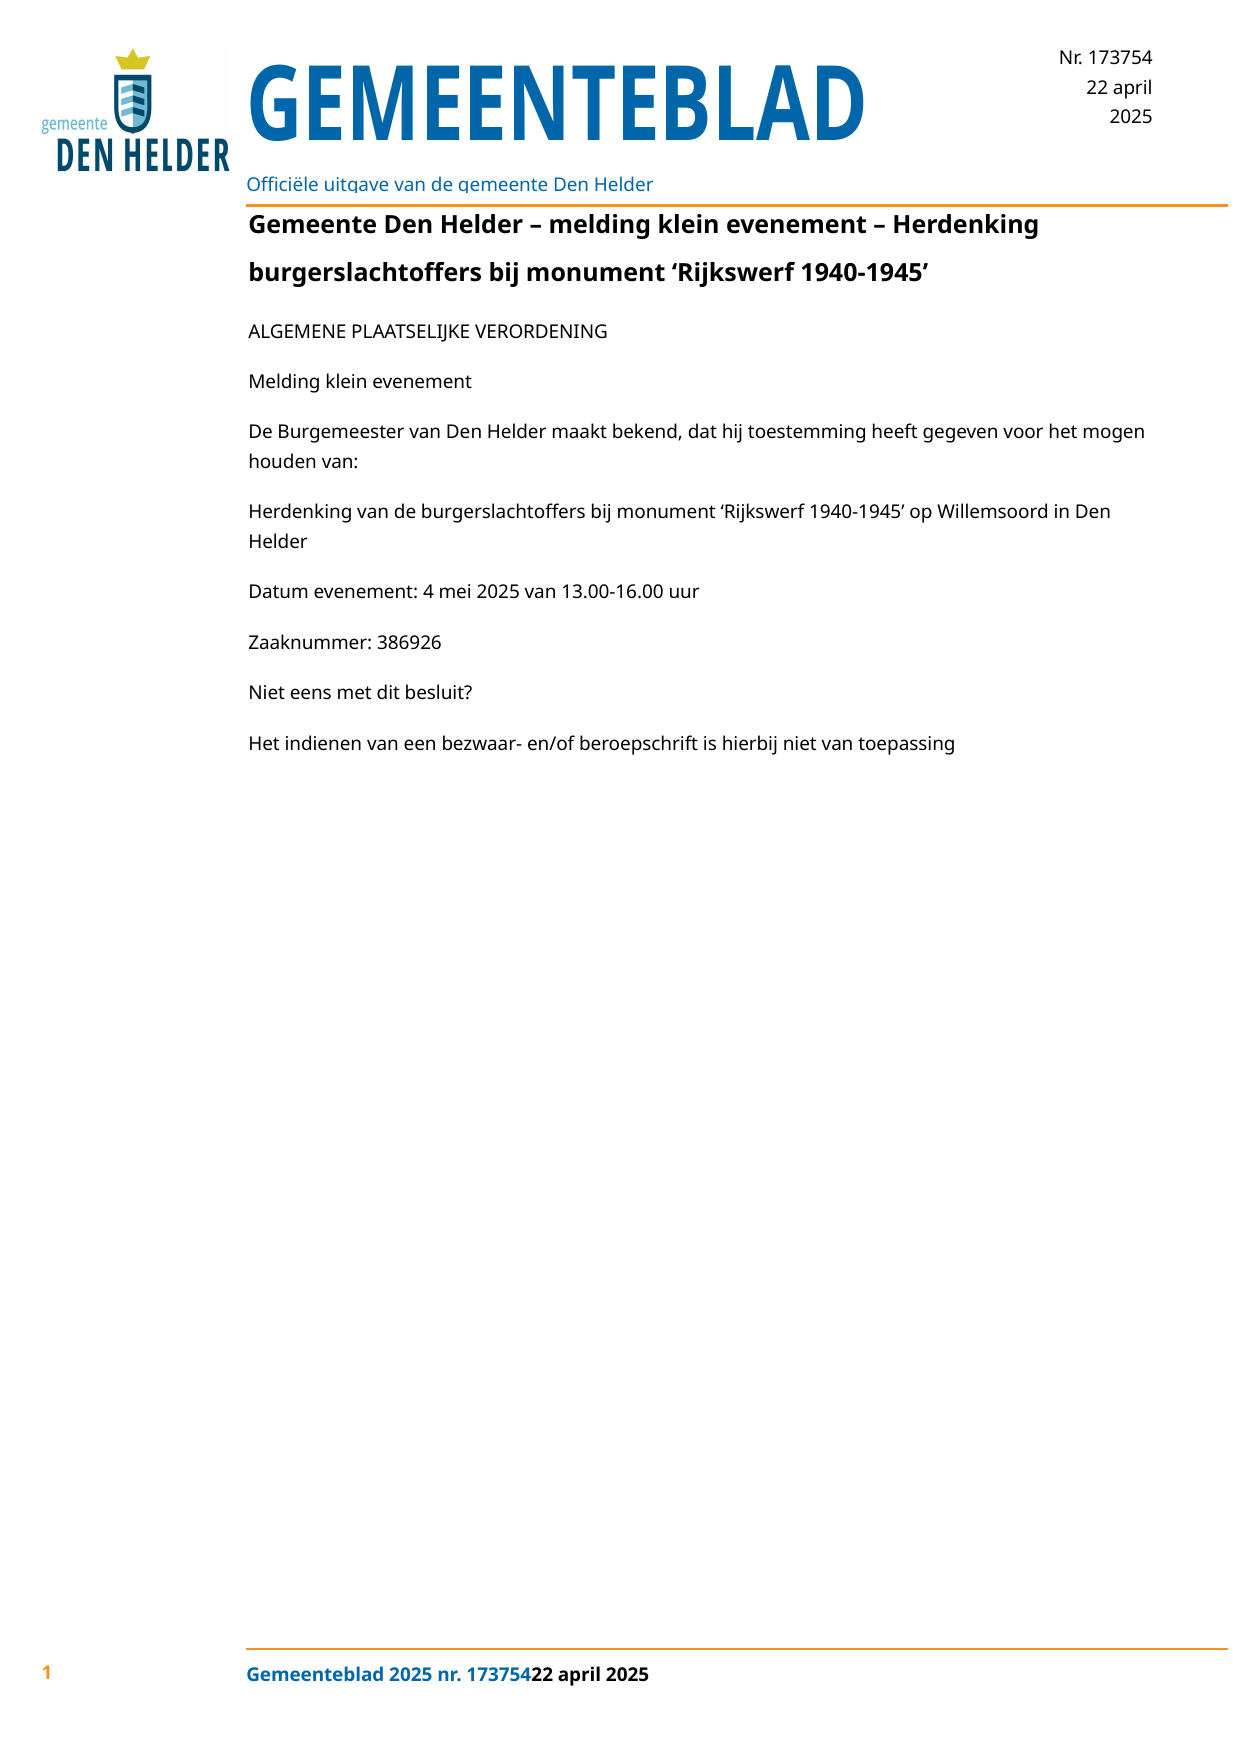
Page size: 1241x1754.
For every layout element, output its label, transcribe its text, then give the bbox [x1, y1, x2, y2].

picture [220, 160, 224, 172]
text ALGEMENE PLAATSELIJKE VERORDENING [248, 318, 1152, 344]
text Het indienen van een bezwaar- en/of beroepschrift is hierbij niet van toepassing [248, 730, 1152, 756]
picture [41, 47, 231, 172]
picture [100, 154, 106, 172]
text Melding klein evenement [248, 368, 1152, 394]
text Herdenking van de burgerslachtoffers bij monument ‘Rijkswerf 1940-1945’ op Willemsoord in Den Helder [248, 499, 1152, 554]
picture [63, 144, 68, 165]
text Niet eens met dit besluit? [248, 679, 1152, 705]
text Gemeente Den Helder – melding klein evenement – Herdenking burgerslachtoffers bij monument ‘Rijkswerf 1940-1945’ [248, 207, 1152, 288]
text Zaaknummer: 386926 [248, 629, 1152, 655]
text Datum evenement: 4 mei 2025 van 13.00-16.00 uur [248, 579, 1152, 604]
picture [130, 157, 135, 172]
text De Burgemeester van Den Helder maakt bekend, dat hij toestemming heeft gegeven voor het mogen houden van: [248, 419, 1152, 474]
picture [182, 144, 187, 165]
